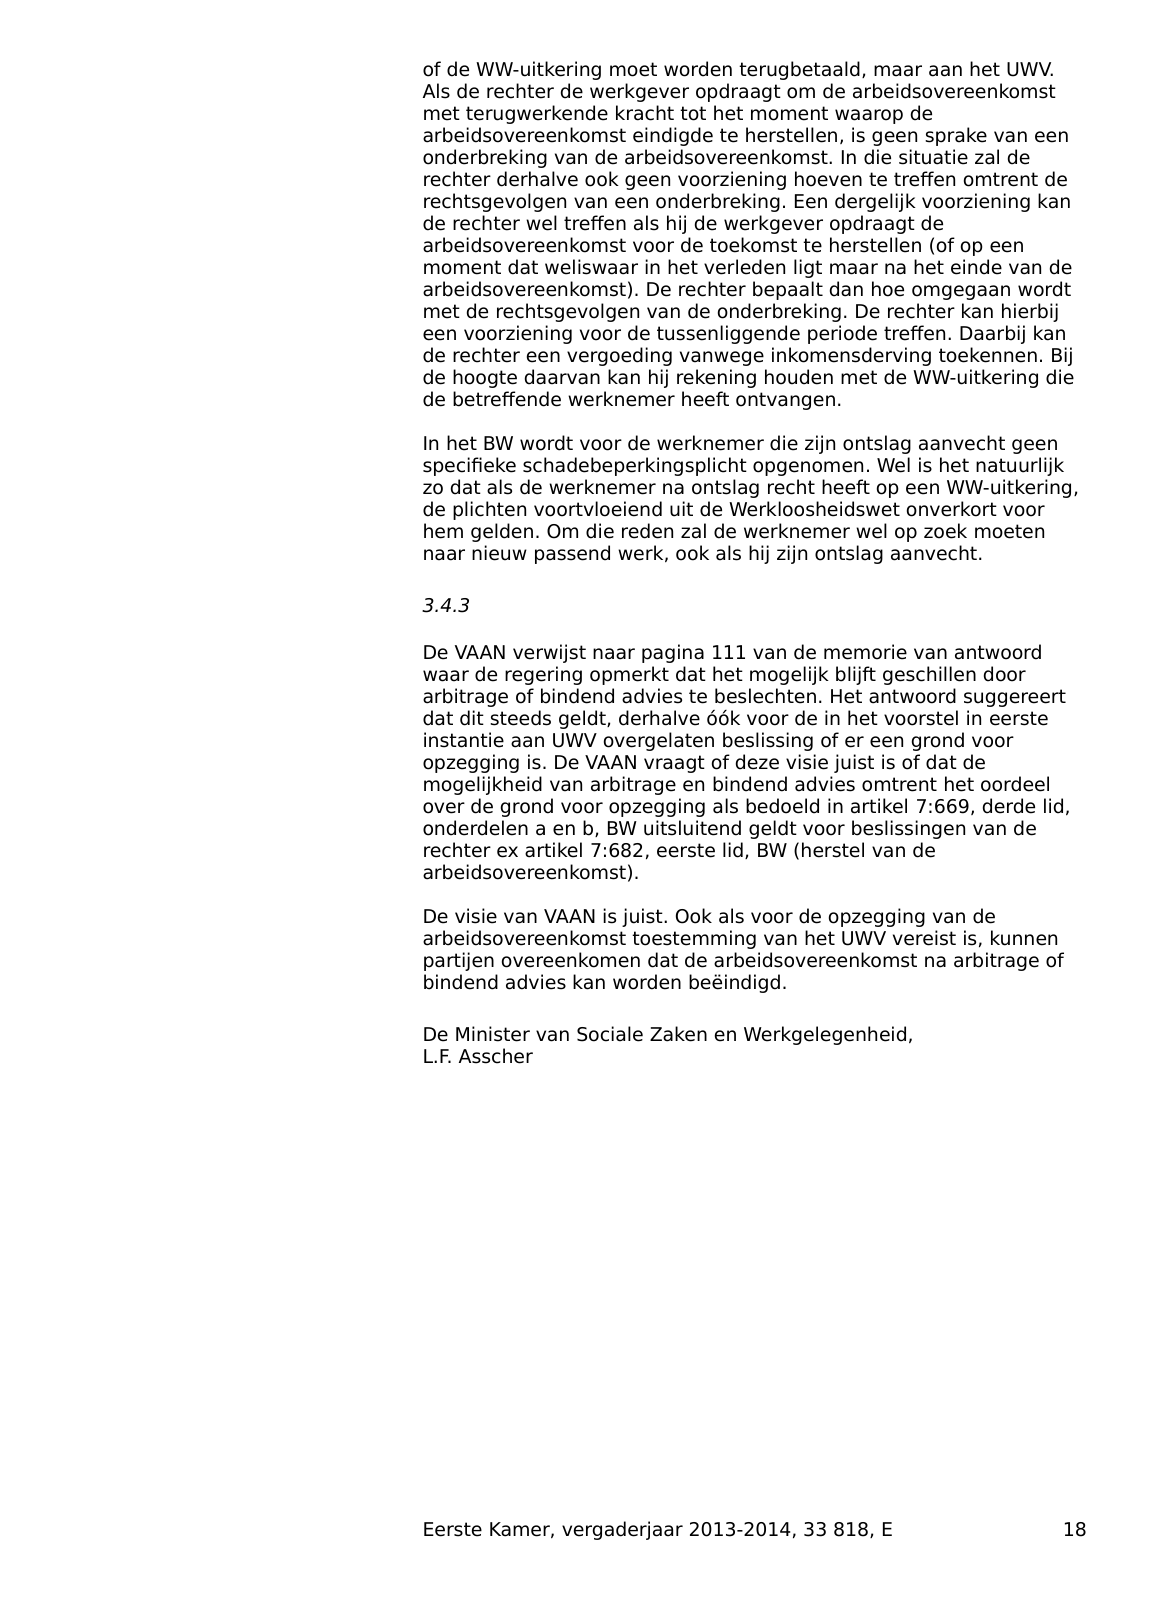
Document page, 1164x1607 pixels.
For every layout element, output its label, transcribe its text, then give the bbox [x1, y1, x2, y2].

text In het BW wordt voor de werknemer die zijn ontslag aanvecht geen specifieke schadebeperkingsplicht opgenomen. Wel is het natuurlijk zo dat als de werknemer na ontslag recht heeft op een WW-uitkering, de plichten voortvloeiend uit de Werkloosheidswet onverkort voor hem gelden. Om die reden zal de werknemer wel op zoek moeten naar nieuw passend werk, ook als hij zijn ontslag aanvecht. [422, 433, 1087, 565]
text De Minister van Sociale Zaken en Werkgelegenheid, L.F. Asscher [422, 1024, 1087, 1068]
subtitle 3.4.3 [422, 595, 1087, 617]
text De VAAN verwijst naar pagina 111 van de memorie van antwoord waar de regering opmerkt dat het mogelijk blijft geschillen door arbitrage of bindend advies te beslechten. Het antwoord suggereert dat dit steeds geldt, derhalve óók voor de in het voorstel in eerste instantie aan UWV overgelaten beslissing of er een grond voor opzegging is. De VAAN vraagt of deze visie juist is of dat de mogelijkheid van arbitrage en bindend advies omtrent het oordeel over de grond voor opzegging als bedoeld in artikel 7:669, derde lid, onderdelen a en b, BW uitsluitend geldt voor beslissingen van de rechter ex artikel 7:682, eerste lid, BW (herstel van de arbeidsovereenkomst). [422, 642, 1087, 883]
text of de WW-uitkering moet worden terugbetaald, maar aan het UWV. Als de rechter de werkgever opdraagt om de arbeidsovereenkomst met terugwerkende kracht tot het moment waarop de arbeidsovereenkomst eindigde te herstellen, is geen sprake van een onderbreking van de arbeidsovereenkomst. In die situatie zal de rechter derhalve ook geen voorziening hoeven te treffen omtrent de rechtsgevolgen van een onderbreking. Een dergelijk voorziening kan de rechter wel treffen als hij de werkgever opdraagt de arbeidsovereenkomst voor de toekomst te herstellen (of op een moment dat weliswaar in het verleden ligt maar na het einde van de arbeidsovereenkomst). De rechter bepaalt dan hoe omgegaan wordt met de rechtsgevolgen van de onderbreking. De rechter kan hierbij een voorziening voor de tussenliggende periode treffen. Daarbij kan de rechter een vergoeding vanwege inkomensderving toekennen. Bij de hoogte daarvan kan hij rekening houden met de WW-uitkering die de betreffende werknemer heeft ontvangen. [422, 59, 1087, 411]
text De visie van VAAN is juist. Ook als voor de opzegging van de arbeidsovereenkomst toestemming van het UWV vereist is, kunnen partijen overeenkomen dat de arbeidsovereenkomst na arbitrage of bindend advies kan worden beëindigd. [422, 906, 1087, 994]
